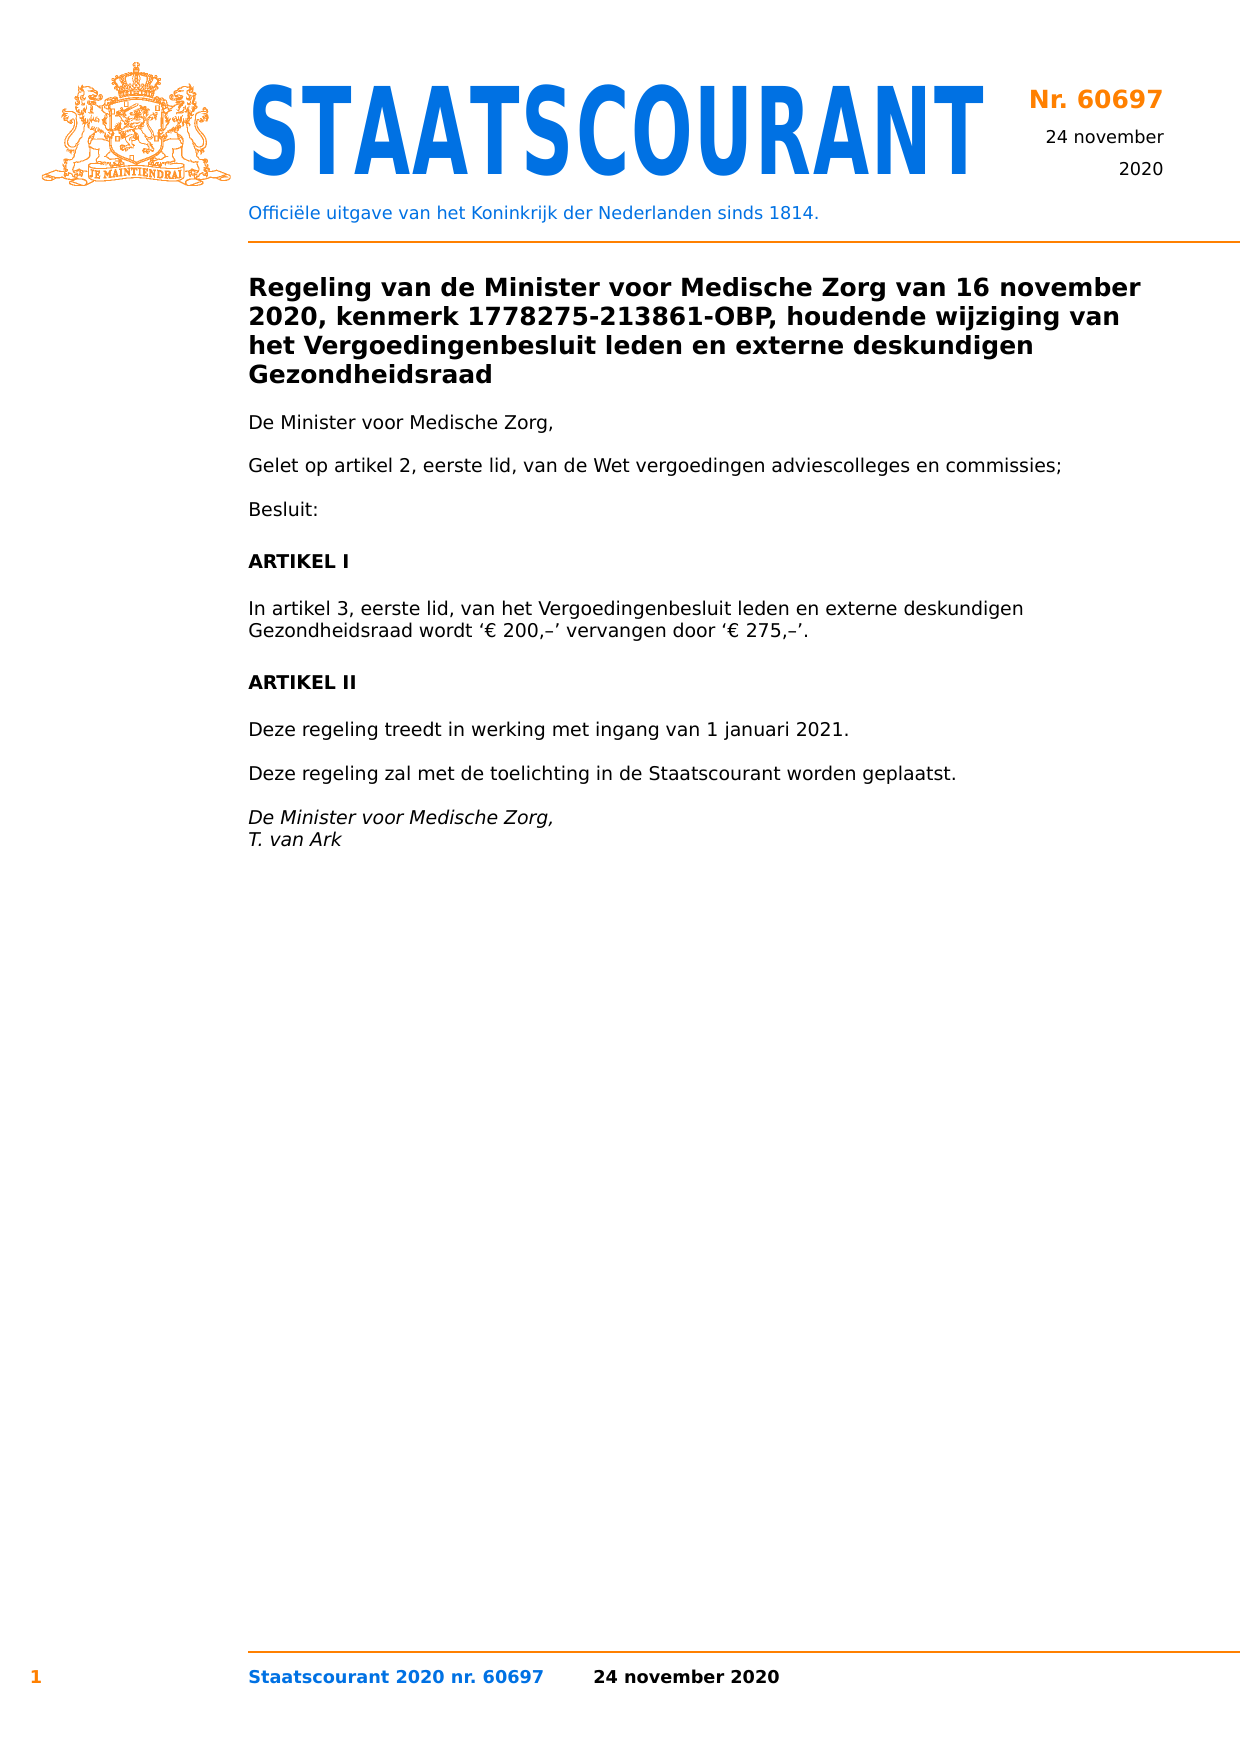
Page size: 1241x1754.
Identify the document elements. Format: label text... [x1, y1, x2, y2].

text De Minister voor Medische Zorg, T. van Ark [248, 807, 1163, 851]
text Besluit: [248, 499, 1163, 521]
text Deze regeling treedt in werking met ingang van 1 januari 2021. [248, 719, 1163, 741]
picture [41, 62, 231, 186]
table_header STAATSCOURANT [248, 62, 998, 203]
table_cell Officiële uitgave van het Koninkrijk der Nederlanden sinds 1814. [248, 203, 1240, 241]
table_cell 24 november [998, 121, 1240, 153]
subtitle ARTIKEL II [248, 672, 1163, 694]
table_cell 2020 [998, 153, 1240, 203]
table_header [25, 62, 248, 241]
text Deze regeling zal met de toelichting in de Staatscourant worden geplaatst. [248, 763, 1163, 785]
table_header Nr. 60697 [998, 62, 1240, 121]
subtitle Regeling van de Minister voor Medische Zorg van 16 november 2020, kenmerk 1778275-213861-OBP, houdende wijziging van het Vergoedingenbesluit leden en externe deskundigen Gezondheidsraad [248, 273, 1163, 390]
text De Minister voor Medische Zorg, [248, 412, 1163, 433]
text Gelet op artikel 2, eerste lid, van de Wet vergoedingen adviescolleges en commissies; [248, 455, 1163, 477]
text In artikel 3, eerste lid, van het Vergoedingenbesluit leden en externe deskundigen Gezondheidsraad wordt ‘€ 200,–’ vervangen door ‘€ 275,–’. [248, 598, 1163, 642]
subtitle ARTIKEL I [248, 551, 1163, 573]
